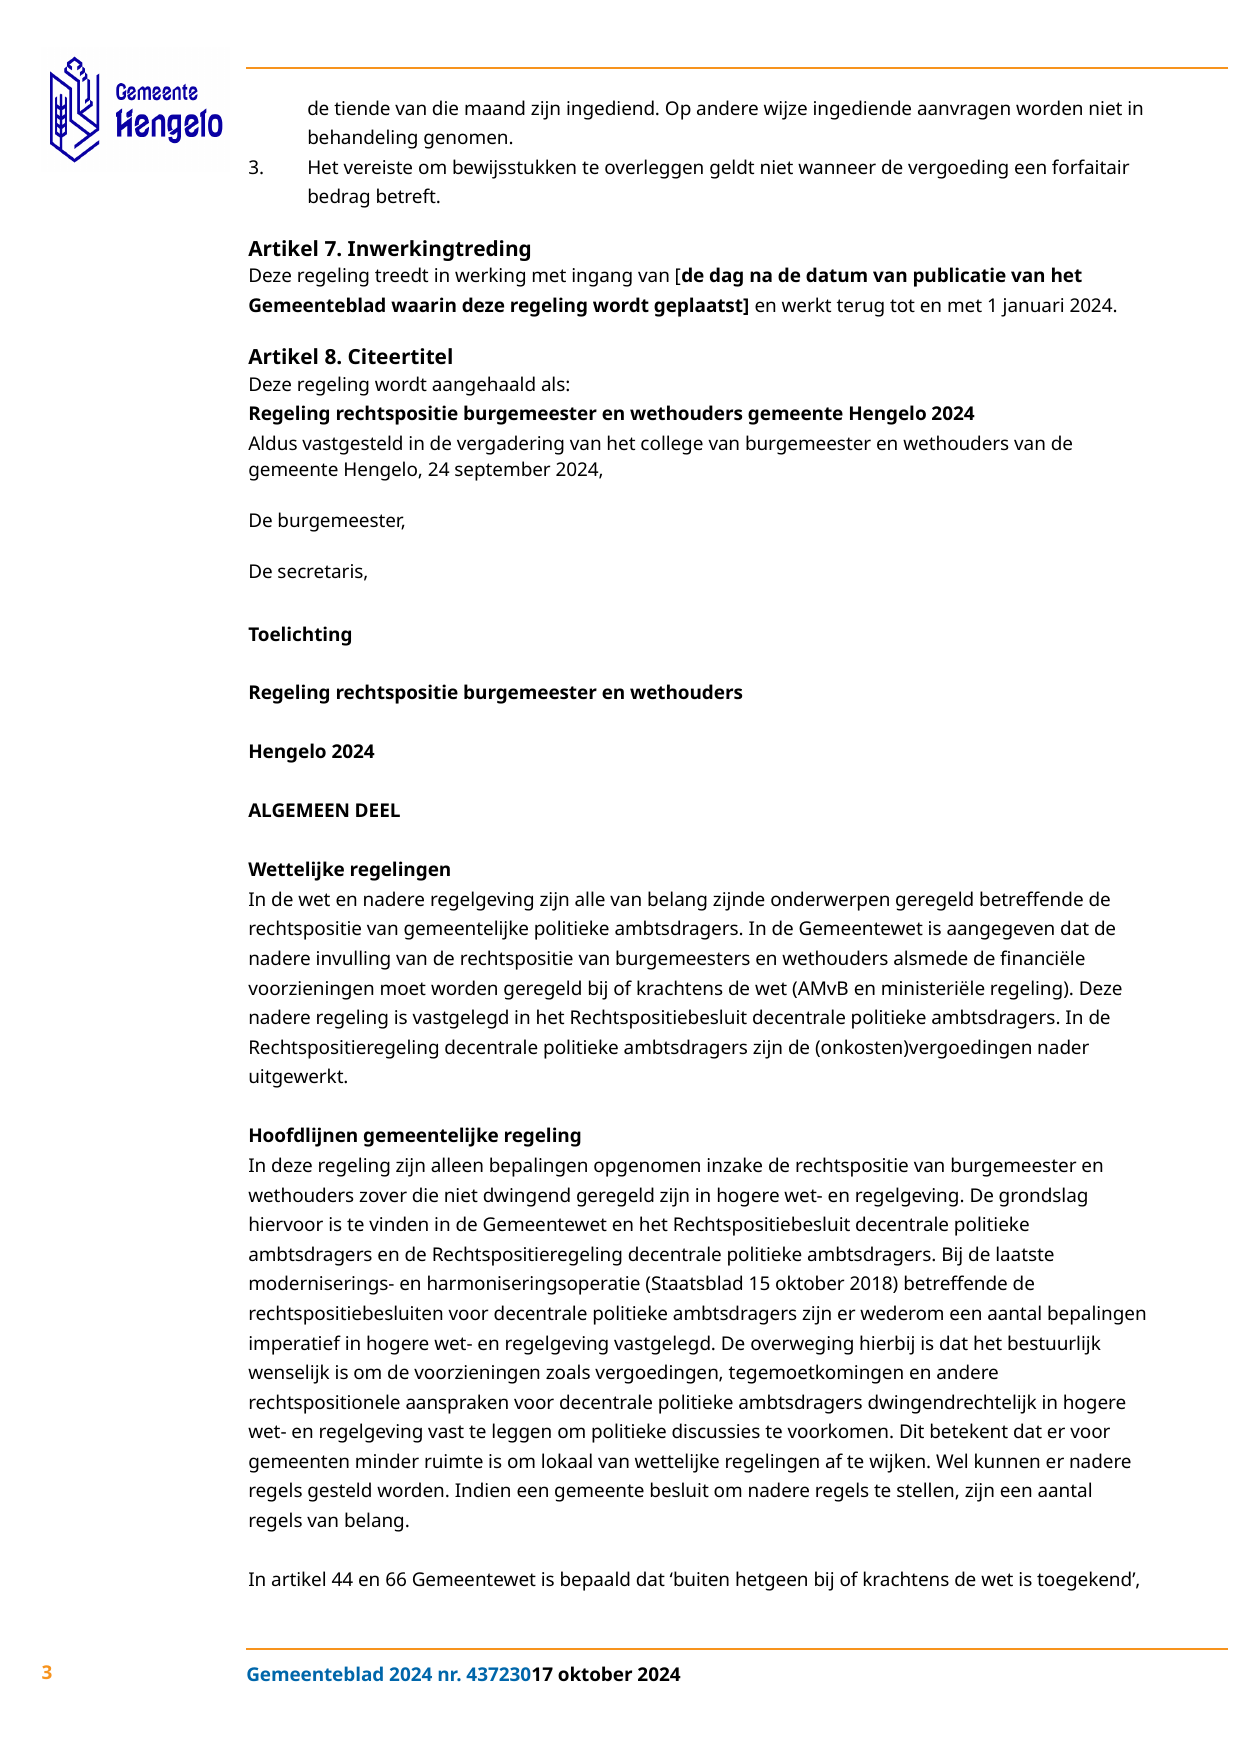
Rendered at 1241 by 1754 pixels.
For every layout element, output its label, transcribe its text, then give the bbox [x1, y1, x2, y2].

text In artikel 44 en 66 Gemeentewet is bepaald dat ‘buiten hetgeen bij of krachtens de wet is toegekend’, [248, 1566, 1152, 1592]
text Deze regeling treedt in werking met ingang van [de dag na de datum van publicatie van het Gemeenteblad waarin deze regeling wordt geplaatst] en werkt terug tot en met 1 januari 2024. [248, 262, 1152, 318]
text In deze regeling zijn alleen bepalingen opgenomen inzake de rechtspositie van burgemeester en wethouders zover die niet dwingend geregeld zijn in hogere wet- en regelgeving. De grondslag hiervoor is te vinden in de Gemeentewet en het Rechtspositiebesluit decentrale politieke ambtsdragers en de Rechtspositieregeling decentrale politieke ambtsdragers. Bij de laatste moderniserings- en harmoniseringsoperatie (Staatsblad 15 oktober 2018) betreffende de rechtspositiebesluiten voor decentrale politieke ambtsdragers zijn er wederom een aantal bepalingen imperatief in hogere wet- en regelgeving vastgelegd. De overweging hierbij is dat het bestuurlijk wenselijk is om de voorzieningen zoals vergoedingen, tegemoetkomingen en andere rechtspositionele aanspraken voor decentrale politieke ambtsdragers dwingendrechtelijk in hogere wet- en regelgeving vast te leggen om politieke discussies te voorkomen. Dit betekent dat er voor gemeenten minder ruimte is om lokaal van wettelijke regelingen af te wijken. Wel kunnen er nadere regels gesteld worden. Indien een gemeente besluit om nadere regels te stellen, zijn een aantal regels van belang. [248, 1152, 1152, 1533]
text ALGEMEEN DEEL [248, 797, 1152, 823]
list Het vereiste om bewijsstukken te overleggen geldt niet wanneer de vergoeding een forfaitair bedrag betreft. [248, 154, 1152, 209]
text Artikel 7. Inwerkingtreding [248, 234, 1152, 262]
text Regeling rechtspositie burgemeester en wethouders [248, 679, 1152, 705]
text Regeling rechtspositie burgemeester en wethouders gemeente Hengelo 2024 [248, 400, 1152, 426]
text Aldus vastgesteld in de vergadering van het college van burgemeester en wethouders van de gemeente Hengelo, 24 september 2024, [248, 430, 1152, 481]
text Toelichting [248, 610, 1152, 650]
text Deze regeling wordt aangehaald als: [248, 371, 1152, 397]
picture [41, 47, 231, 172]
list de tiende van die maand zijn ingediend. Op andere wijze ingediende aanvragen worden niet in behandeling genomen. [248, 95, 1152, 150]
text Hengelo 2024 [248, 738, 1152, 764]
text Wettelijke regelingen [248, 856, 1152, 882]
text Hoofdlijnen gemeentelijke regeling [248, 1123, 1152, 1148]
text De burgemeester, [248, 507, 1152, 533]
text De secretaris, [248, 559, 1152, 584]
text In de wet en nadere regelgeving zijn alle van belang zijnde onderwerpen geregeld betreffende de rechtspositie van gemeentelijke politieke ambtsdragers. In de Gemeentewet is aangegeven dat de nadere invulling van de rechtspositie van burgemeesters en wethouders alsmede de financiële voorzieningen moet worden geregeld bij of krachtens de wet (AMvB en ministeriële regeling). Deze nadere regeling is vastgelegd in het Rechtspositiebesluit decentrale politieke ambtsdragers. In de Rechtspositieregeling decentrale politieke ambtsdragers zijn de (onkosten)vergoedingen nader uitgewerkt. [248, 886, 1152, 1089]
text Artikel 8. Citeertitel [248, 342, 1152, 371]
